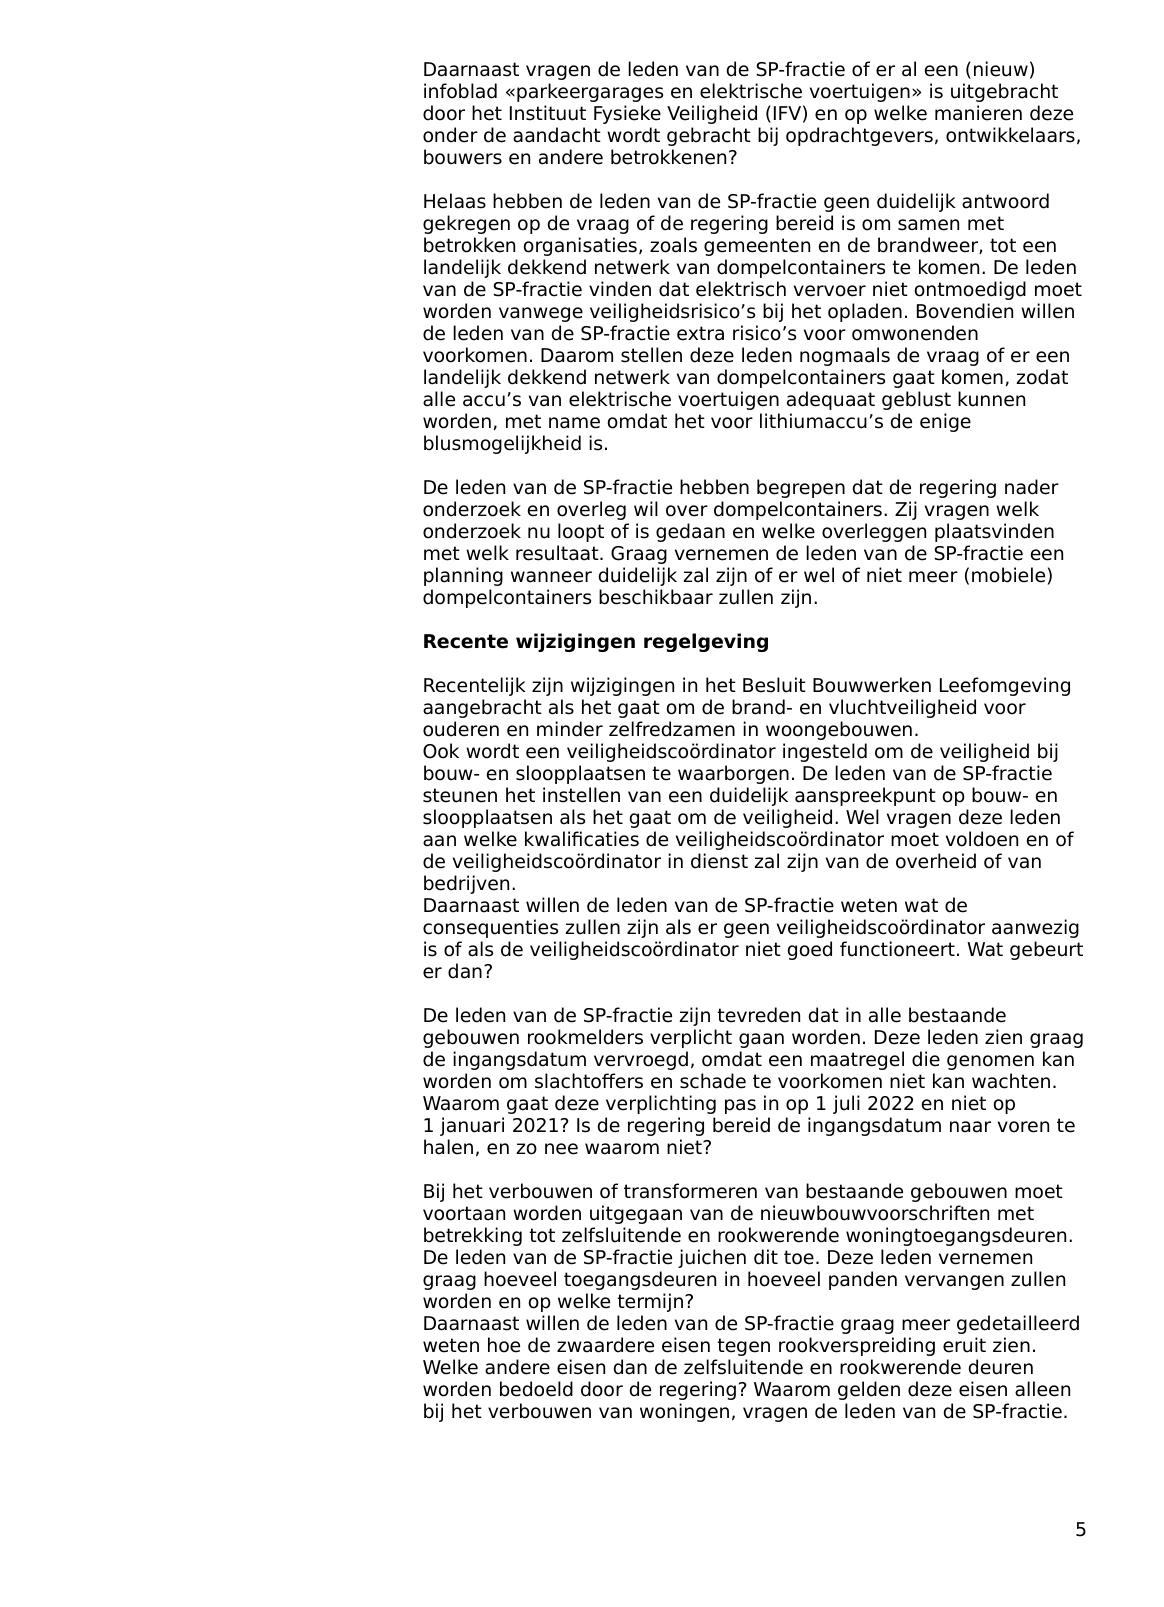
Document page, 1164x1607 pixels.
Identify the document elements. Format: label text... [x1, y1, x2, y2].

text De leden van de SP-fractie zijn tevreden dat in alle bestaande gebouwen rookmelders verplicht gaan worden. Deze leden zien graag de ingangsdatum vervroegd, omdat een maatregel die genomen kan worden om slachtoffers en schade te voorkomen niet kan wachten. Waarom gaat deze verplichting pas in op 1 juli 2022 en niet op 1 januari 2021? Is de regering bereid de ingangsdatum naar voren te halen, en zo nee waarom niet? [422, 1005, 1087, 1159]
text Bij het verbouwen of transformeren van bestaande gebouwen moet voortaan worden uitgegaan van de nieuwbouwvoorschriften met betrekking tot zelfsluitende en rookwerende woningtoegangsdeuren. De leden van de SP-fractie juichen dit toe. Deze leden vernemen graag hoeveel toegangsdeuren in hoeveel panden vervangen zullen worden en op welke termijn? [422, 1181, 1087, 1313]
text Daarnaast vragen de leden van de SP-fractie of er al een (nieuw) infoblad «parkeergarages en elektrische voertuigen» is uitgebracht door het Instituut Fysieke Veiligheid (IFV) en op welke manieren deze onder de aandacht wordt gebracht bij opdrachtgevers, ontwikkelaars, bouwers en andere betrokkenen? [422, 59, 1087, 169]
subtitle Recente wijzigingen regelgeving [422, 631, 1087, 653]
text Helaas hebben de leden van de SP-fractie geen duidelijk antwoord gekregen op de vraag of de regering bereid is om samen met betrokken organisaties, zoals gemeenten en de brandweer, tot een landelijk dekkend netwerk van dompelcontainers te komen. De leden van de SP-fractie vinden dat elektrisch vervoer niet ontmoedigd moet worden vanwege veiligheidsrisico’s bij het opladen. Bovendien willen de leden van de SP-fractie extra risico’s voor omwonenden voorkomen. Daarom stellen deze leden nogmaals de vraag of er een landelijk dekkend netwerk van dompelcontainers gaat komen, zodat alle accu’s van elektrische voertuigen adequaat geblust kunnen worden, met name omdat het voor lithiumaccu’s de enige blusmogelijkheid is. [422, 191, 1087, 455]
text Daarnaast willen de leden van de SP-fractie weten wat de consequenties zullen zijn als er geen veiligheidscoördinator aanwezig is of als de veiligheidscoördinator niet goed functioneert. Wat gebeurt er dan? [422, 895, 1087, 983]
text Daarnaast willen de leden van de SP-fractie graag meer gedetailleerd weten hoe de zwaardere eisen tegen rookverspreiding eruit zien. Welke andere eisen dan de zelfsluitende en rookwerende deuren worden bedoeld door de regering? Waarom gelden deze eisen alleen bij het verbouwen van woningen, vragen de leden van de SP-fractie. [422, 1313, 1087, 1423]
text Ook wordt een veiligheidscoördinator ingesteld om de veiligheid bij bouw- en sloopplaatsen te waarborgen. De leden van de SP-fractie steunen het instellen van een duidelijk aanspreekpunt op bouw- en sloopplaatsen als het gaat om de veiligheid. Wel vragen deze leden aan welke kwalificaties de veiligheidscoördinator moet voldoen en of de veiligheidscoördinator in dienst zal zijn van de overheid of van bedrijven. [422, 741, 1087, 895]
text Recentelijk zijn wijzigingen in het Besluit Bouwwerken Leefomgeving aangebracht als het gaat om de brand- en vluchtveiligheid voor ouderen en minder zelfredzamen in woongebouwen. [422, 675, 1087, 741]
text De leden van de SP-fractie hebben begrepen dat de regering nader onderzoek en overleg wil over dompelcontainers. Zij vragen welk onderzoek nu loopt of is gedaan en welke overleggen plaatsvinden met welk resultaat. Graag vernemen de leden van de SP-fractie een planning wanneer duidelijk zal zijn of er wel of niet meer (mobiele) dompelcontainers beschikbaar zullen zijn. [422, 477, 1087, 609]
